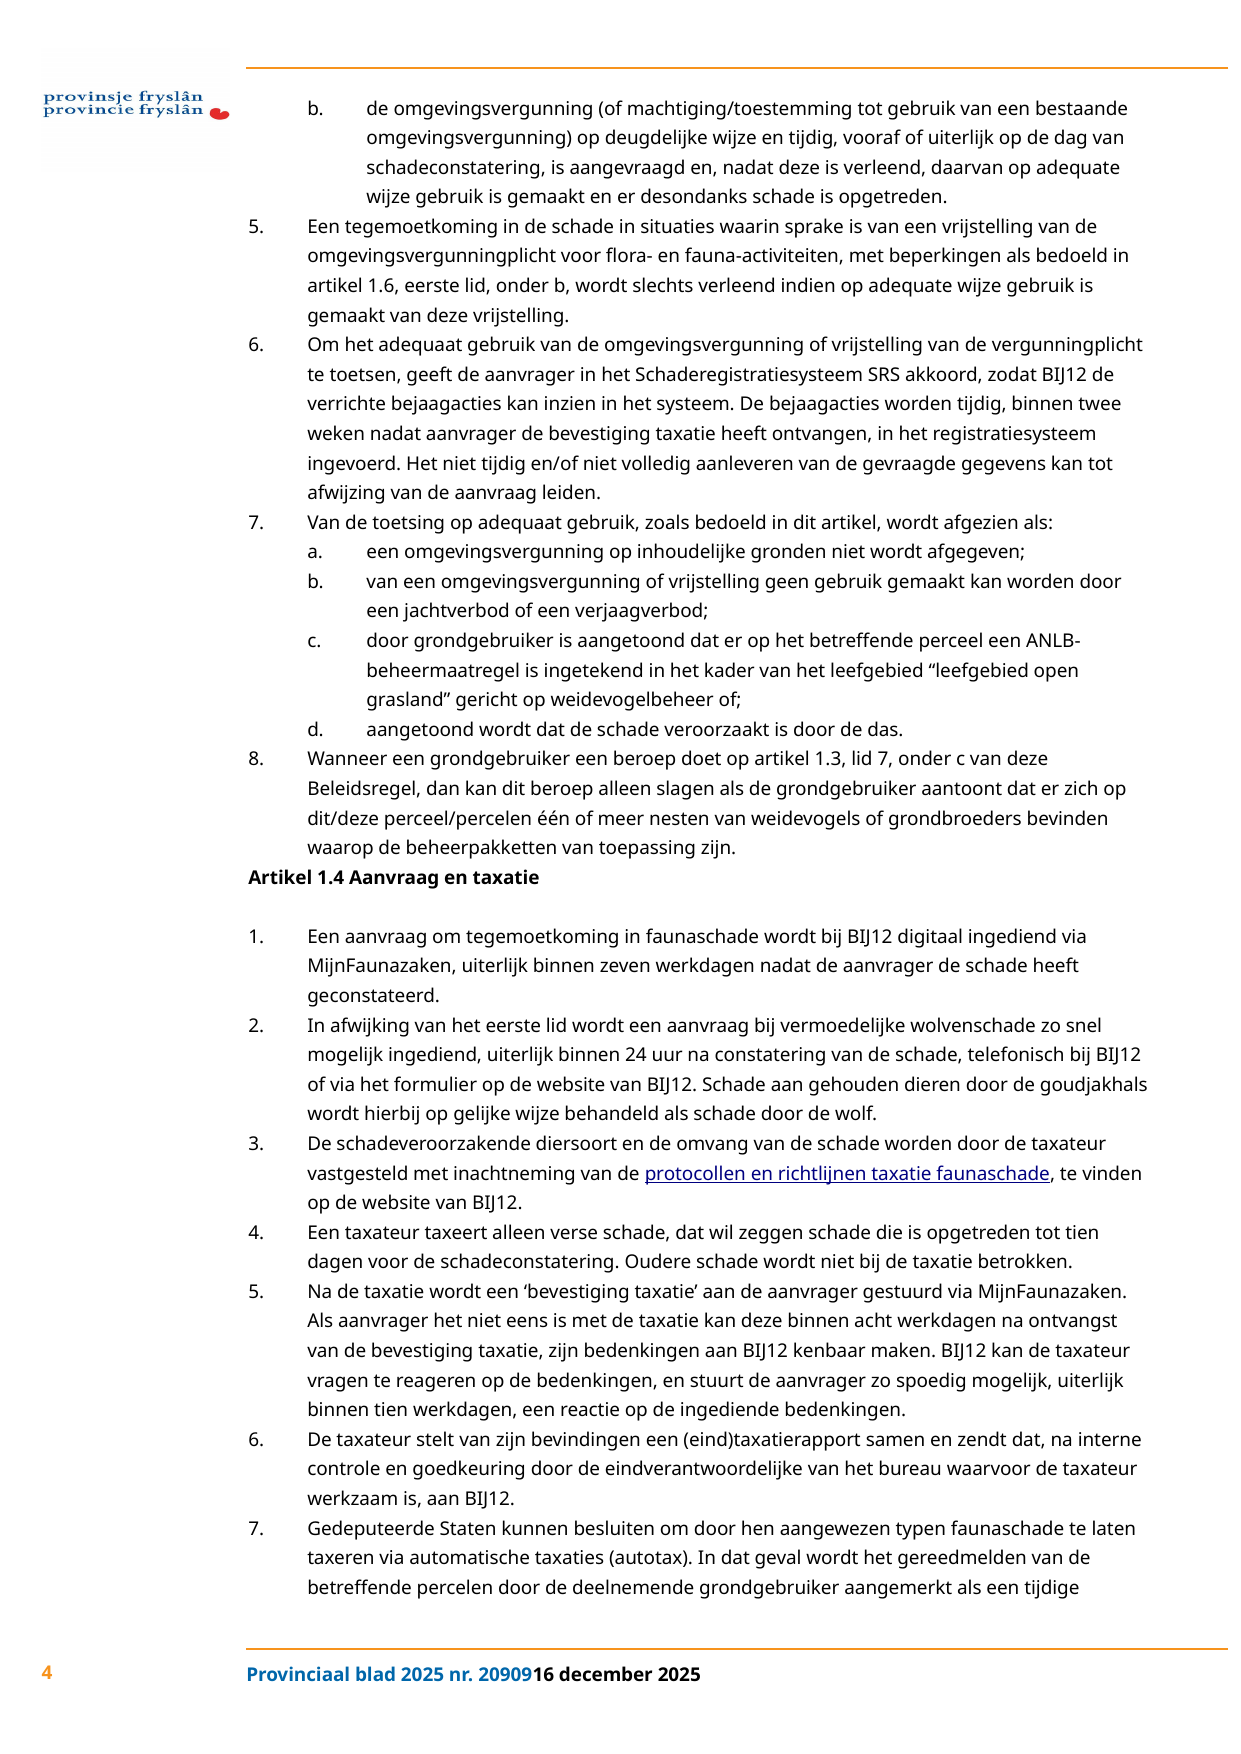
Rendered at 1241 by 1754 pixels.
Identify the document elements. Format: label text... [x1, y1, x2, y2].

list een omgevingsvergunning op inhoudelijke gronden niet wordt afgegeven; [307, 538, 1152, 564]
list Om het adequaat gebruik van de omgevingsvergunning of vrijstelling van de vergunningplicht te toetsen, geeft de aanvrager in het Schaderegistratiesysteem SRS akkoord, zodat BIJ12 de verrichte bejaagacties kan inzien in het systeem. De bejaagacties worden tijdig, binnen twee weken nadat aanvrager de bevestiging taxatie heeft ontvangen, in het registratiesysteem ingevoerd. Het niet tijdig en/of niet volledig aanleveren van de gevraagde gegevens kan tot afwijzing van de aanvraag leiden. [248, 331, 1152, 505]
list Na de taxatie wordt een ‘bevestiging taxatie’ aan de aanvrager gestuurd via MijnFaunazaken. Als aanvrager het niet eens is met de taxatie kan deze binnen acht werkdagen na ontvangst van de bevestiging taxatie, zijn bedenkingen aan BIJ12 kenbaar maken. BIJ12 kan de taxateur vragen te reageren op de bedenkingen, en stuurt de aanvrager zo spoedig mogelijk, uiterlijk binnen tien werkdagen, een reactie op de ingediende bedenkingen. [248, 1278, 1152, 1422]
list Wanneer een grondgebruiker een beroep doet op artikel 1.3, lid 7, onder c van deze Beleidsregel, dan kan dit beroep alleen slagen als de grondgebruiker aantoont dat er zich op dit/deze perceel/percelen één of meer nesten van weidevogels of grondbroeders bevinden waarop de beheerpakketten van toepassing zijn. [248, 746, 1152, 860]
picture [41, 47, 231, 172]
list aangetoond wordt dat de schade veroorzaakt is door de das. [307, 716, 1152, 742]
list In afwijking van het eerste lid wordt een aanvraag bij vermoedelijke wolvenschade zo snel mogelijk ingediend, uiterlijk binnen 24 uur na constatering van de schade, telefonisch bij BIJ12 of via het formulier op de website van BIJ12. Schade aan gehouden dieren door de goudjakhals wordt hierbij op gelijke wijze behandeld als schade door de wolf. [248, 1012, 1152, 1126]
list door grondgebruiker is aangetoond dat er op het betreffende perceel een ANLB-beheermaatregel is ingetekend in het kader van het leefgebied “leefgebied open grasland” gericht op weidevogelbeheer of; [307, 627, 1152, 712]
list Een tegemoetkoming in de schade in situaties waarin sprake is van een vrijstelling van de omgevingsvergunningplicht voor flora- en fauna-activiteiten, met beperkingen als bedoeld in artikel 1.6, eerste lid, onder b, wordt slechts verleend indien op adequate wijze gebruik is gemaakt van deze vrijstelling. [248, 213, 1152, 328]
list Een aanvraag om tegemoetkoming in faunaschade wordt bij BIJ12 digitaal ingediend via MijnFaunazaken, uiterlijk binnen zeven werkdagen nadat de aanvrager de schade heeft geconstateerd. [248, 923, 1152, 1008]
text Artikel 1.4 Aanvraag en taxatie [248, 864, 1152, 890]
list Gedeputeerde Staten kunnen besluiten om door hen aangewezen typen faunaschade te laten taxeren via automatische taxaties (autotax). In dat geval wordt het gereedmelden van de betreffende percelen door de deelnemende grondgebruiker aangemerkt als een tijdige [248, 1515, 1152, 1600]
list De schadeveroorzakende diersoort en de omvang van de schade worden door de taxateur vastgesteld met inachtneming van de protocollen en richtlijnen taxatie faunaschade, te vinden op de website van BIJ12. [248, 1130, 1152, 1215]
list De taxateur stelt van zijn bevindingen een (eind)taxatierapport samen en zendt dat, na interne controle en goedkeuring door de eindverantwoordelijke van het bureau waarvoor de taxateur werkzaam is, aan BIJ12. [248, 1426, 1152, 1511]
list Van de toetsing op adequaat gebruik, zoals bedoeld in dit artikel, wordt afgezien als: [248, 509, 1152, 535]
list Een taxateur taxeert alleen verse schade, dat wil zeggen schade die is opgetreden tot tien dagen voor de schadeconstatering. Oudere schade wordt niet bij de taxatie betrokken. [248, 1219, 1152, 1274]
list van een omgevingsvergunning of vrijstelling geen gebruik gemaakt kan worden door een jachtverbod of een verjaagverbod; [307, 568, 1152, 623]
list de omgevingsvergunning (of machtiging/toestemming tot gebruik van een bestaande omgevingsvergunning) op deugdelijke wijze en tijdig, vooraf of uiterlijk op de dag van schadeconstatering, is aangevraagd en, nadat deze is verleend, daarvan op adequate wijze gebruik is gemaakt en er desondanks schade is opgetreden. [307, 95, 1152, 209]
